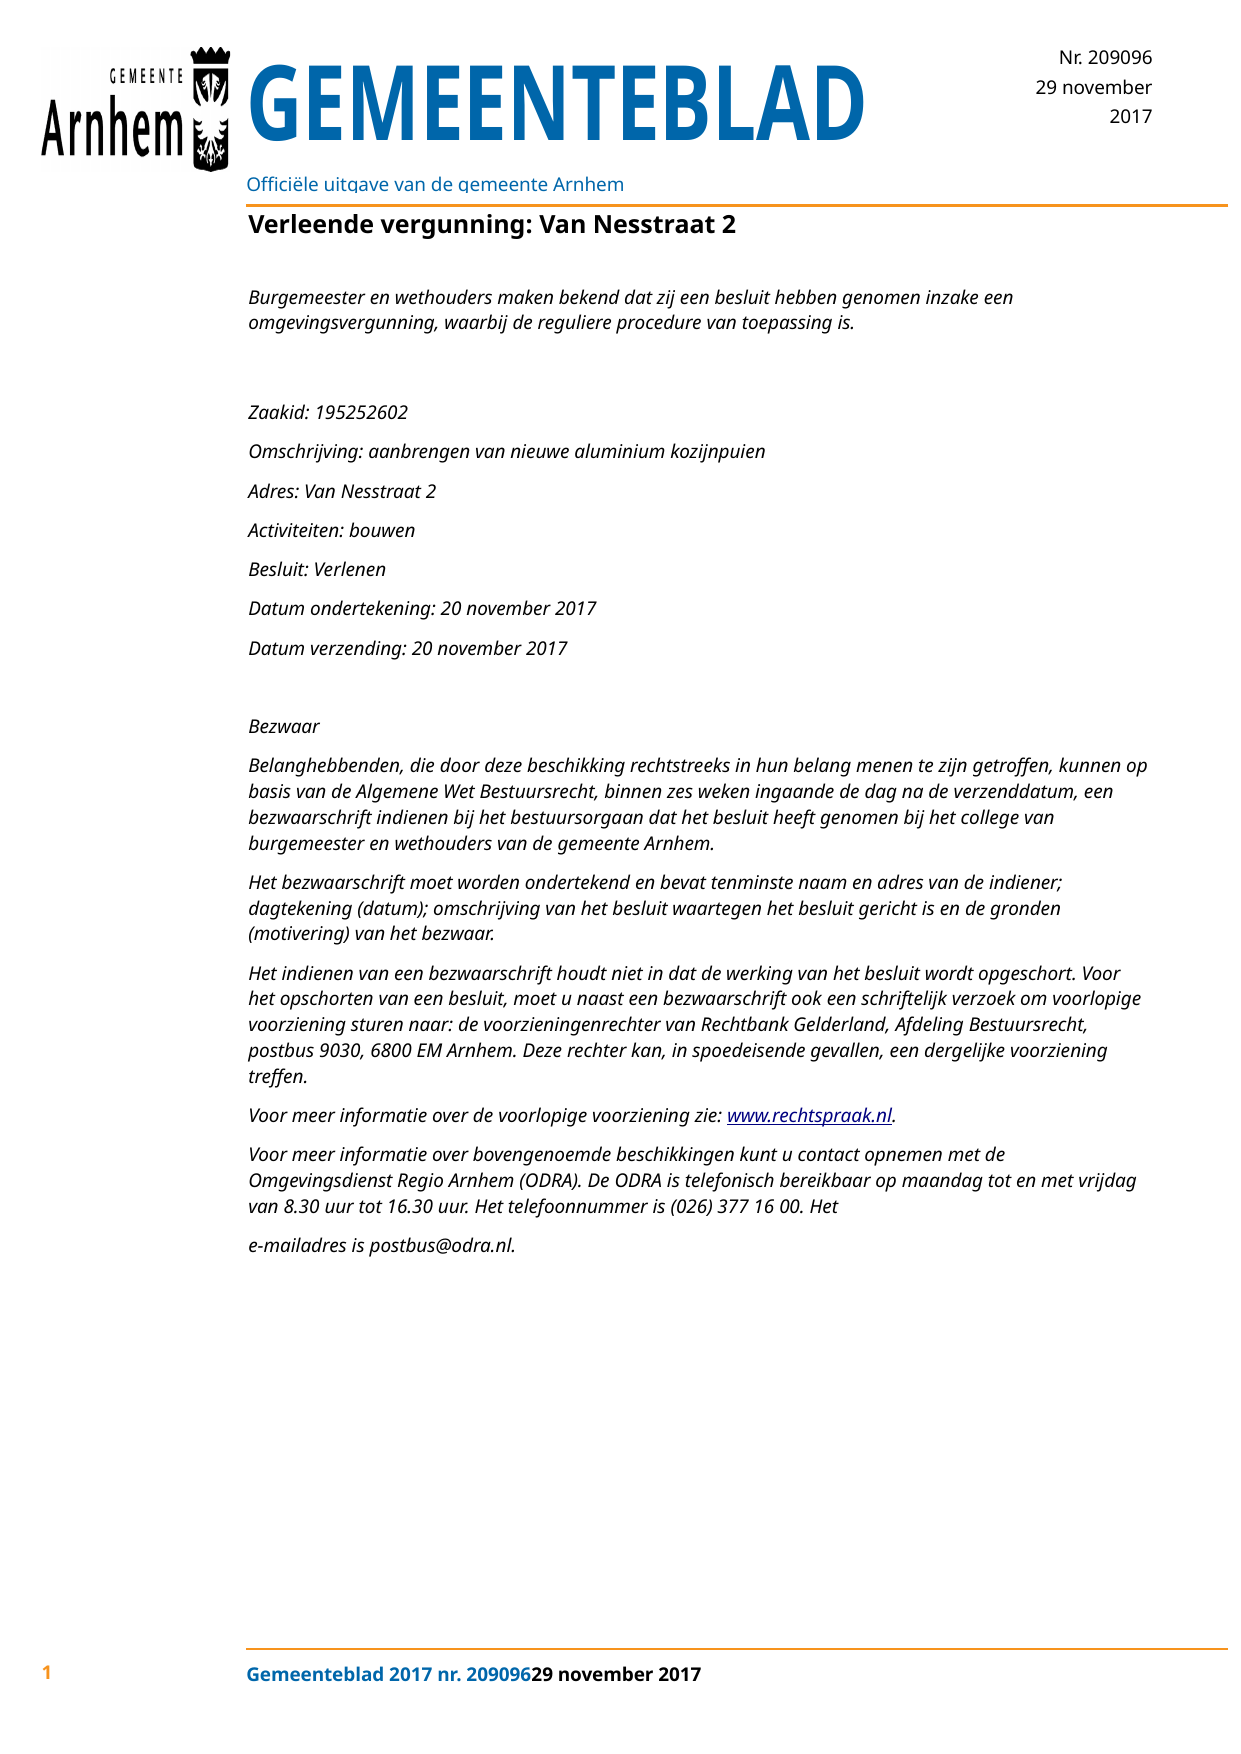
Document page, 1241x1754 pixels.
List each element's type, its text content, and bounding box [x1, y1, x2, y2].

text Voor meer informatie over de voorlopige voorziening zie: www.rechtspraak.nl. [248, 1102, 1152, 1128]
text Datum ondertekening: 20 november 2017 [248, 596, 1152, 621]
text Datum verzending: 20 november 2017 [248, 635, 1152, 661]
text Activiteiten: bouwen [248, 517, 1152, 543]
text Voor meer informatie over bovengenoemde beschikkingen kunt u contact opnemen met de Omgevingsdienst Regio Arnhem (ODRA). De ODRA is telefonisch bereikbaar op maandag tot en met vrijdag van 8.30 uur tot 16.30 uur. Het telefoonnummer is (026) 377 16 00. Het [248, 1141, 1152, 1218]
picture [41, 47, 231, 172]
text Het indienen van een bezwaarschrift houdt niet in dat de werking van het besluit wordt opgeschort. Voor het opschorten van een besluit, moet u naast een bezwaarschrift ook een schriftelijk verzoek om voorlopige voorziening sturen naar: de voorzieningenrechter van Rechtbank Gelderland, Afdeling Bestuursrecht, postbus 9030, 6800 EM Arnhem. Deze rechter kan, in spoedeisende gevallen, een dergelijke voorziening treffen. [248, 960, 1152, 1088]
text Belanghebbenden, die door deze beschikking rechtstreeks in hun belang menen te zijn getroffen, kunnen op basis van de Algemene Wet Bestuursrecht, binnen zes weken ingaande de dag na de verzenddatum, een bezwaarschrift indienen bij het bestuursorgaan dat het besluit heeft genomen bij het college van burgemeester en wethouders van de gemeente Arnhem. [248, 753, 1152, 856]
text Besluit: Verlenen [248, 556, 1152, 582]
text Het bezwaarschrift moet worden ondertekend en bevat tenminste naam en adres van de indiener; dagtekening (datum); omschrijving van het besluit waartegen het besluit gericht is en de gronden (motivering) van het bezwaar. [248, 869, 1152, 946]
text Verleende vergunning: Van Nesstraat 2 [248, 207, 1152, 241]
text Bezwaar [248, 713, 1152, 739]
text Burgemeester en wethouders maken bekend dat zij een besluit hebben genomen inzake een omgevingsvergunning, waarbij de reguliere procedure van toepassing is. [248, 284, 1152, 335]
text e-mailadres is postbus@odra.nl. [248, 1232, 1152, 1258]
text Zaakid: 195252602 [248, 399, 1152, 425]
text Omschrijving: aanbrengen van nieuwe aluminium kozijnpuien [248, 438, 1152, 464]
text Adres: Van Nesstraat 2 [248, 478, 1152, 503]
